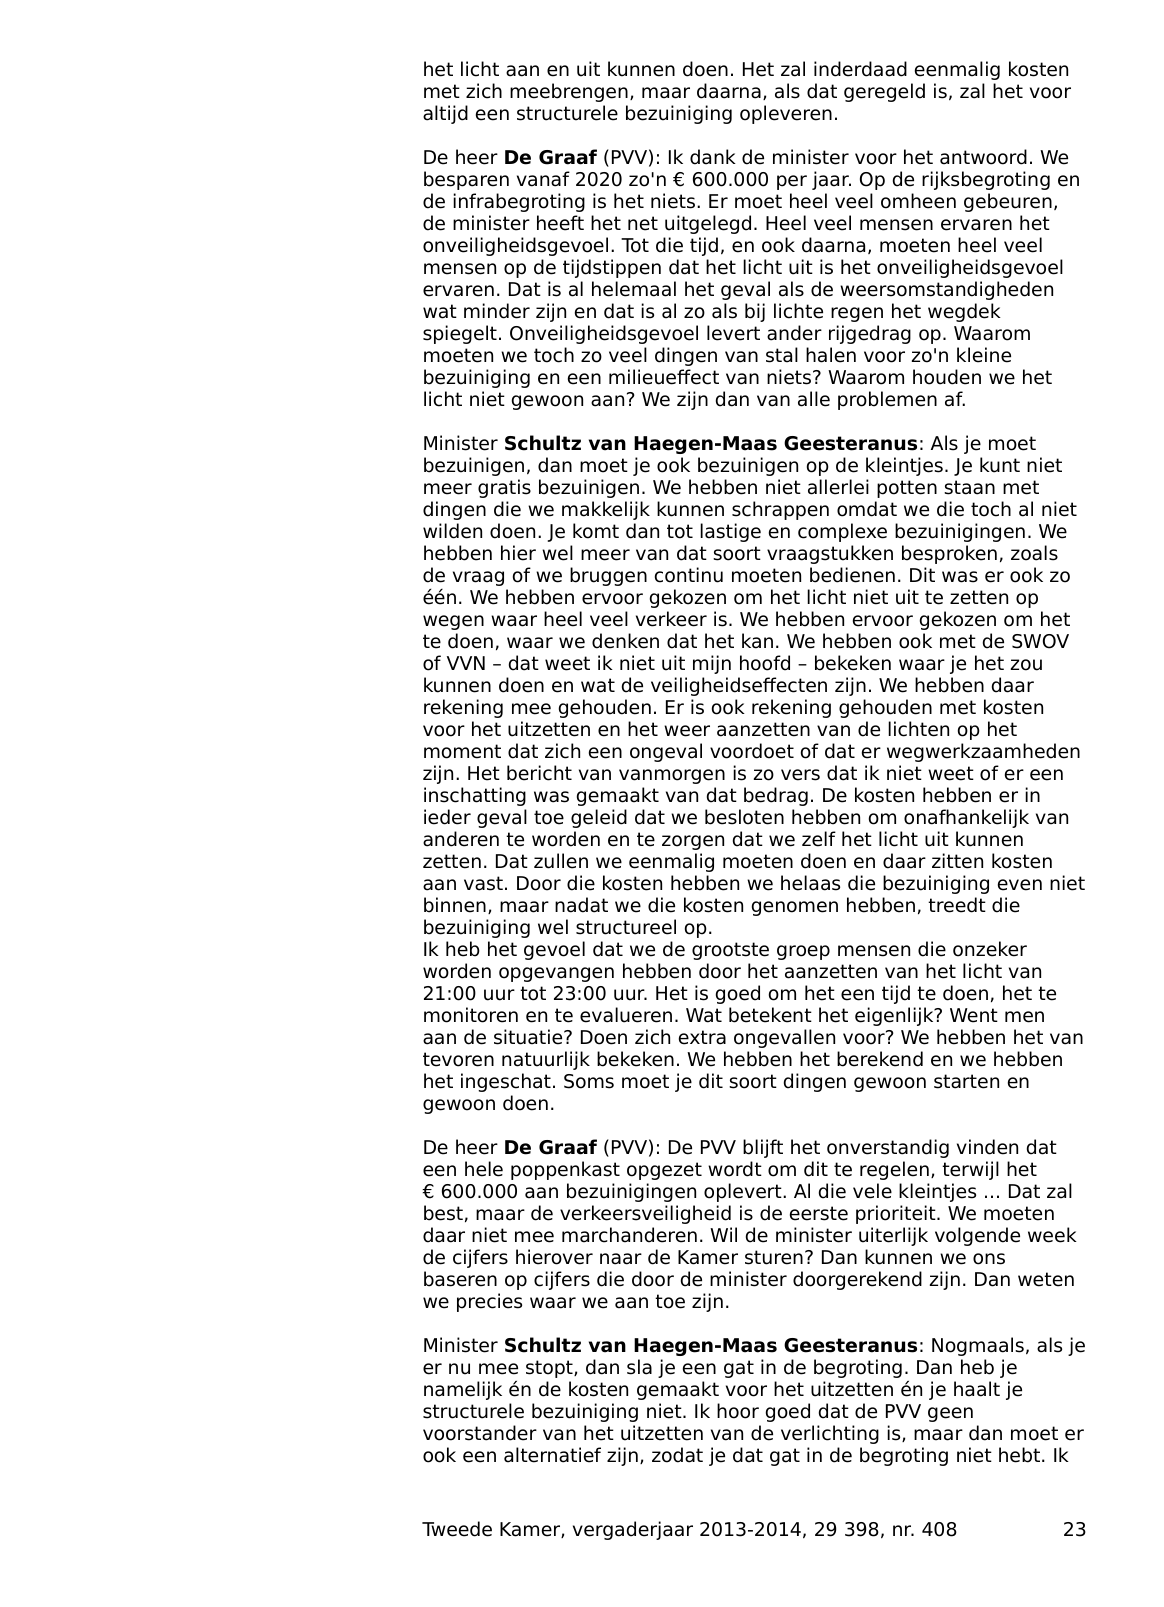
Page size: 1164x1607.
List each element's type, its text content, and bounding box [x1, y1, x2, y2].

text Minister Schultz van Haegen-Maas Geesteranus: Als je moet bezuinigen, dan moet je ook bezuinigen op de kleintjes. Je kunt niet meer gratis bezuinigen. We hebben niet allerlei potten staan met dingen die we makkelijk kunnen schrappen omdat we die toch al niet wilden doen. Je komt dan tot lastige en complexe bezuinigingen. We hebben hier wel meer van dat soort vraagstukken besproken, zoals de vraag of we bruggen continu moeten bedienen. Dit was er ook zo één. We hebben ervoor gekozen om het licht niet uit te zetten op wegen waar heel veel verkeer is. We hebben ervoor gekozen om het te doen, waar we denken dat het kan. We hebben ook met de SWOV of VVN – dat weet ik niet uit mijn hoofd – bekeken waar je het zou kunnen doen en wat de veiligheidseffecten zijn. We hebben daar rekening mee gehouden. Er is ook rekening gehouden met kosten voor het uitzetten en het weer aanzetten van de lichten op het moment dat zich een ongeval voordoet of dat er wegwerkzaamheden zijn. Het bericht van vanmorgen is zo vers dat ik niet weet of er een inschatting was gemaakt van dat bedrag. De kosten hebben er in ieder geval toe geleid dat we besloten hebben om onafhankelijk van anderen te worden en te zorgen dat we zelf het licht uit kunnen zetten. Dat zullen we eenmalig moeten doen en daar zitten kosten aan vast. Door die kosten hebben we helaas die bezuiniging even niet binnen, maar nadat we die kosten genomen hebben, treedt die bezuiniging wel structureel op. [422, 433, 1087, 939]
text Ik heb het gevoel dat we de grootste groep mensen die onzeker worden opgevangen hebben door het aanzetten van het licht van 21:00 uur tot 23:00 uur. Het is goed om het een tijd te doen, het te monitoren en te evalueren. Wat betekent het eigenlijk? Went men aan de situatie? Doen zich extra ongevallen voor? We hebben het van tevoren natuurlijk bekeken. We hebben het berekend en we hebben het ingeschat. Soms moet je dit soort dingen gewoon starten en gewoon doen. [422, 939, 1087, 1114]
text De heer De Graaf (PVV): Ik dank de minister voor het antwoord. We besparen vanaf 2020 zo'n € 600.000 per jaar. Op de rijksbegroting en de infrabegroting is het niets. Er moet heel veel omheen gebeuren, de minister heeft het net uitgelegd. Heel veel mensen ervaren het onveiligheidsgevoel. Tot die tijd, en ook daarna, moeten heel veel mensen op de tijdstippen dat het licht uit is het onveiligheidsgevoel ervaren. Dat is al helemaal het geval als de weersomstandigheden wat minder zijn en dat is al zo als bij lichte regen het wegdek spiegelt. Onveiligheidsgevoel levert ander rijgedrag op. Waarom moeten we toch zo veel dingen van stal halen voor zo'n kleine bezuiniging en een milieueffect van niets? Waarom houden we het licht niet gewoon aan? We zijn dan van alle problemen af. [422, 147, 1087, 411]
text Minister Schultz van Haegen-Maas Geesteranus: Nogmaals, als je er nu mee stopt, dan sla je een gat in de begroting. Dan heb je namelijk én de kosten gemaakt voor het uitzetten én je haalt je structurele bezuiniging niet. Ik hoor goed dat de PVV geen voorstander van het uitzetten van de verlichting is, maar dan moet er ook een alternatief zijn, zodat je dat gat in de begroting niet hebt. Ik [422, 1335, 1087, 1467]
text het licht aan en uit kunnen doen. Het zal inderdaad eenmalig kosten met zich meebrengen, maar daarna, als dat geregeld is, zal het voor altijd een structurele bezuiniging opleveren. [422, 59, 1087, 125]
text De heer De Graaf (PVV): De PVV blijft het onverstandig vinden dat een hele poppenkast opgezet wordt om dit te regelen, terwijl het € 600.000 aan bezuinigingen oplevert. Al die vele kleintjes ... Dat zal best, maar de verkeersveiligheid is de eerste prioriteit. We moeten daar niet mee marchanderen. Wil de minister uiterlijk volgende week de cijfers hierover naar de Kamer sturen? Dan kunnen we ons baseren op cijfers die door de minister doorgerekend zijn. Dan weten we precies waar we aan toe zijn. [422, 1137, 1087, 1312]
